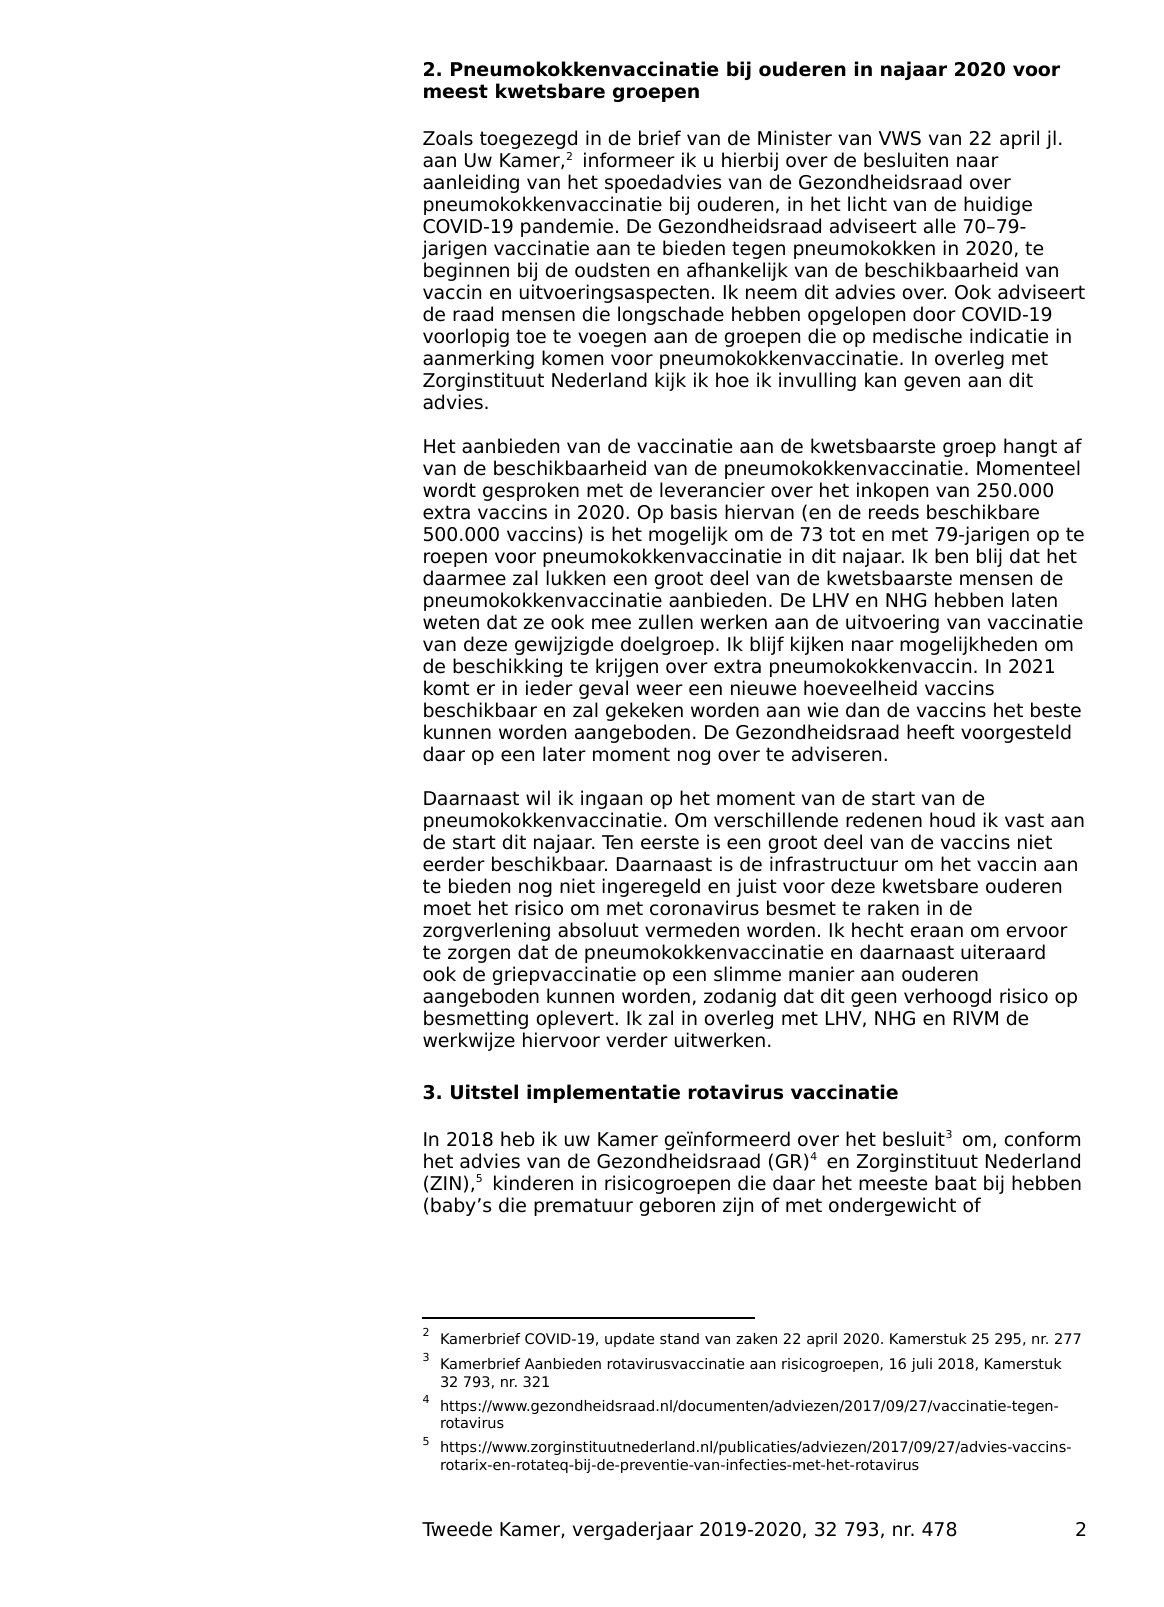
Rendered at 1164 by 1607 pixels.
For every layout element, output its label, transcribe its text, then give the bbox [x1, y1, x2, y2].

text Kamerbrief Aanbieden rotavirusvaccinatie aan risicogroepen, 16 juli 2018, Kamerstuk 32 793, nr. 321 [422, 1352, 1087, 1391]
text Het aanbieden van de vaccinatie aan de kwetsbaarste groep hangt af van de beschikbaarheid van de pneumokokkenvaccinatie. Momenteel wordt gesproken met de leverancier over het inkopen van 250.000 extra vaccins in 2020. Op basis hiervan (en de reeds beschikbare 500.000 vaccins) is het mogelijk om de 73 tot en met 79-jarigen op te roepen voor pneumokokkenvaccinatie in dit najaar. Ik ben blij dat het daarmee zal lukken een groot deel van de kwetsbaarste mensen de pneumokokkenvaccinatie aanbieden. De LHV en NHG hebben laten weten dat ze ook mee zullen werken aan de uitvoering van vaccinatie van deze gewijzigde doelgroep. Ik blijf kijken naar mogelijkheden om de beschikking te krijgen over extra pneumokokkenvaccin. In 2021 komt er in ieder geval weer een nieuwe hoeveelheid vaccins beschikbaar en zal gekeken worden aan wie dan de vaccins het beste kunnen worden aangeboden. De Gezondheidsraad heeft voorgesteld daar op een later moment nog over te adviseren. [422, 436, 1087, 766]
text https://www.zorginstituutnederland.nl/publicaties/adviezen/2017/09/27/advies-vaccins-rotarix-en-rotateq-bij-de-preventie-van-infecties-met-het-rotavirus [422, 1435, 1087, 1474]
text Kamerbrief COVID-19, update stand van zaken 22 april 2020. Kamerstuk 25 295, nr. 277 [422, 1327, 1087, 1349]
subtitle 3. Uitstel implementatie rotavirus vaccinatie [422, 1082, 1087, 1103]
subtitle 2. Pneumokokkenvaccinatie bij ouderen in najaar 2020 voor meest kwetsbare groepen [422, 59, 1087, 103]
text https://www.gezondheidsraad.nl/documenten/adviezen/2017/09/27/vaccinatie-tegen-rotavirus [422, 1393, 1087, 1432]
text Daarnaast wil ik ingaan op het moment van de start van de pneumokokkenvaccinatie. Om verschillende redenen houd ik vast aan de start dit najaar. Ten eerste is een groot deel van de vaccins niet eerder beschikbaar. Daarnaast is de infrastructuur om het vaccin aan te bieden nog niet ingeregeld en juist voor deze kwetsbare ouderen moet het risico om met coronavirus besmet te raken in de zorgverlening absoluut vermeden worden. Ik hecht eraan om ervoor te zorgen dat de pneumokokkenvaccinatie en daarnaast uiteraard ook de griepvaccinatie op een slimme manier aan ouderen aangeboden kunnen worden, zodanig dat dit geen verhoogd risico op besmetting oplevert. Ik zal in overleg met LHV, NHG en RIVM de werkwijze hiervoor verder uitwerken. [422, 788, 1087, 1052]
text In 2018 heb ik uw Kamer geïnformeerd over het besluit om, conform het advies van de Gezondheidsraad (GR) en Zorginstituut Nederland (ZIN), kinderen in risicogroepen die daar het meeste baat bij hebben (baby’s die prematuur geboren zijn of met ondergewicht of [422, 1128, 1087, 1216]
text Zoals toegezegd in de brief van de Minister van VWS van 22 april jl. aan Uw Kamer, informeer ik u hierbij over de besluiten naar aanleiding van het spoedadvies van de Gezondheidsraad over pneumokokkenvaccinatie bij ouderen, in het licht van de huidige COVID-19 pandemie. De Gezondheidsraad adviseert alle 70–79-jarigen vaccinatie aan te bieden tegen pneumokokken in 2020, te beginnen bij de oudsten en afhankelijk van de beschikbaarheid van vaccin en uitvoeringsaspecten. Ik neem dit advies over. Ook adviseert de raad mensen die longschade hebben opgelopen door COVID-19 voorlopig toe te voegen aan de groepen die op medische indicatie in aanmerking komen voor pneumokokkenvaccinatie. In overleg met Zorginstituut Nederland kijk ik hoe ik invulling kan geven aan dit advies. [422, 128, 1087, 414]
